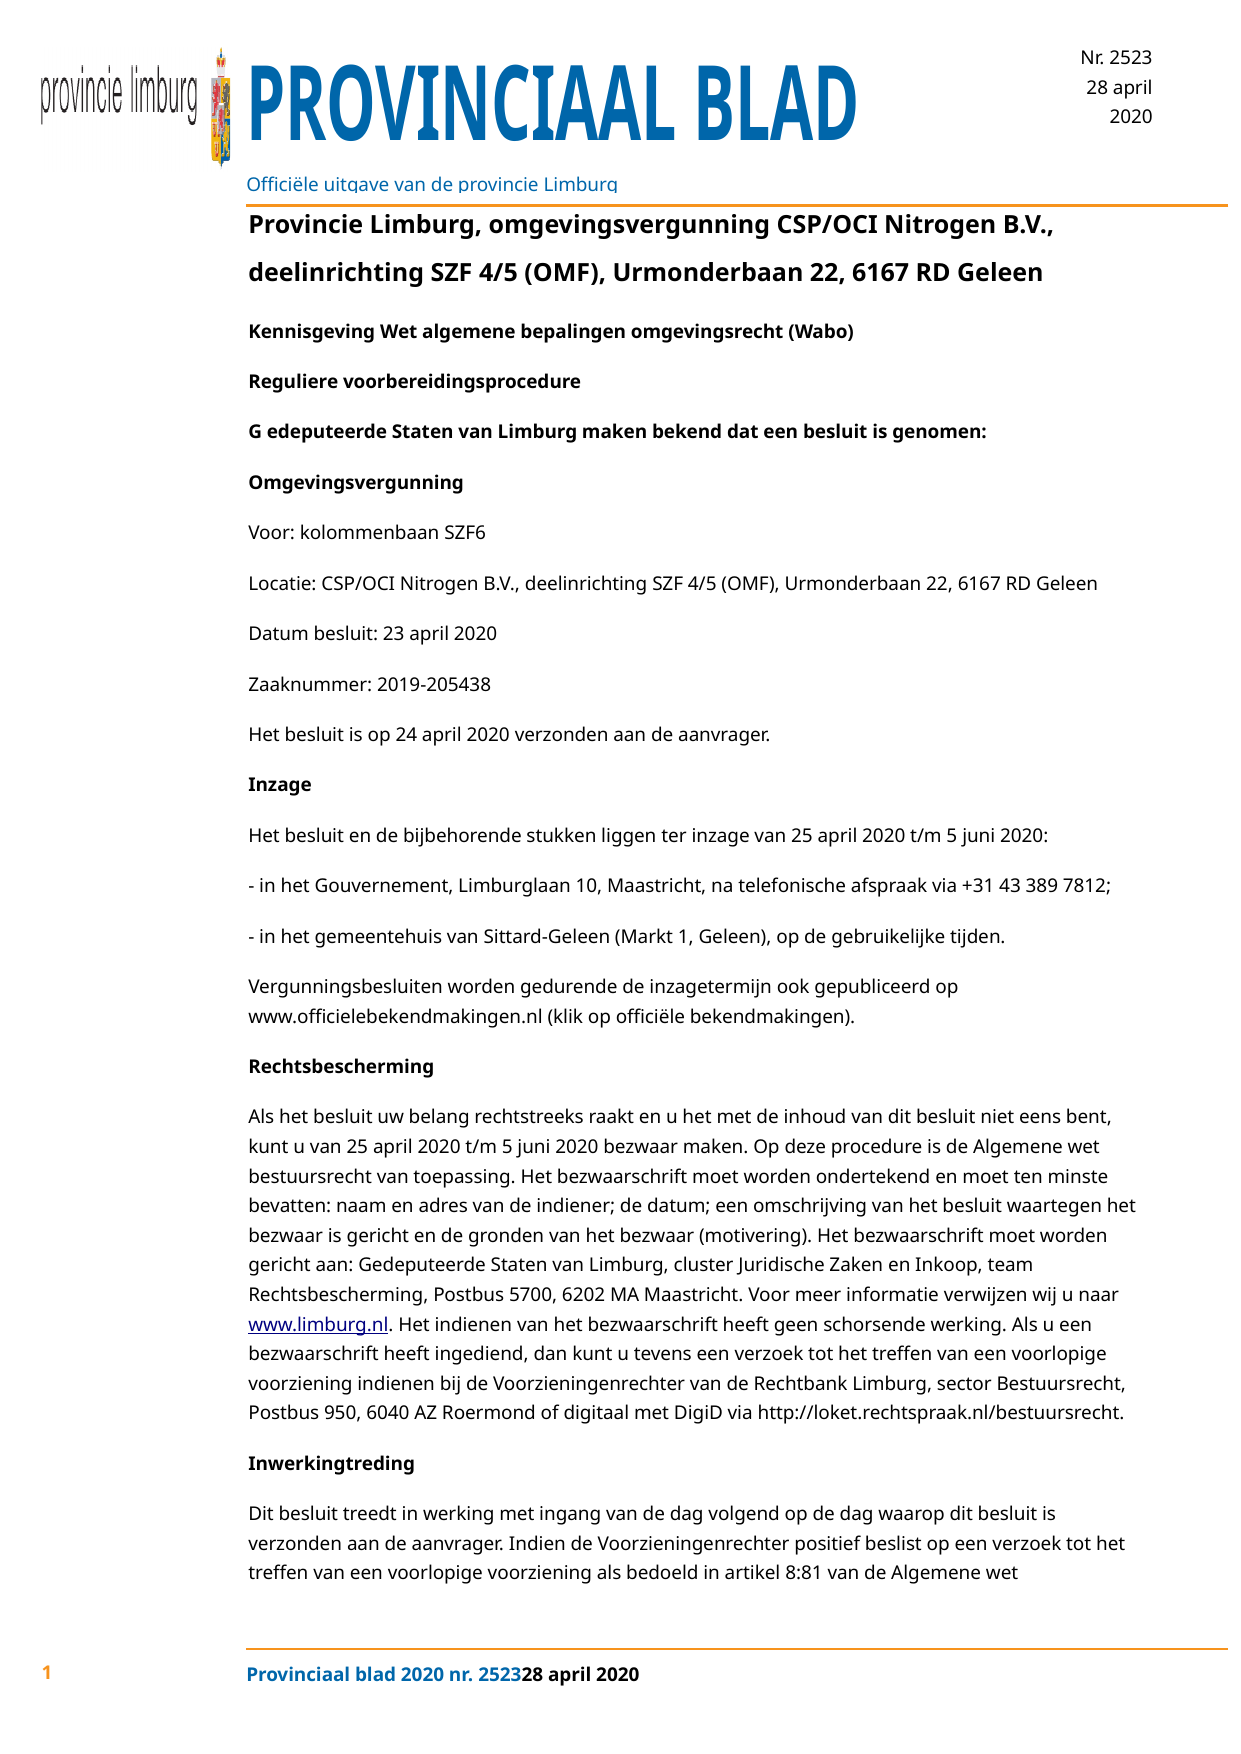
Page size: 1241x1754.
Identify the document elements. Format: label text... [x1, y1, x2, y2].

text Reguliere voorbereidingsprocedure [248, 368, 1152, 394]
text Locatie: CSP/OCI Nitrogen B.V., deelinrichting SZF 4/5 (OMF), Urmonderbaan 22, 6167 RD Geleen [248, 570, 1152, 596]
text Het besluit en de bijbehorende stukken liggen ter inzage van 25 april 2020 t/m 5 juni 2020: [248, 822, 1152, 848]
text Het besluit is op 24 april 2020 verzonden aan de aanvrager. [248, 721, 1152, 747]
text Datum besluit: 23 april 2020 [248, 620, 1152, 646]
text G edeputeerde Staten van Limburg maken bekend dat een besluit is genomen: [248, 419, 1152, 444]
text - in het Gouvernement, Limburglaan 10, Maastricht, na telefonische afspraak via +31 43 389 7812; [248, 872, 1152, 898]
text Omgevingsvergunning [248, 469, 1152, 495]
text Vergunningsbesluiten worden gedurende de inzagetermijn ook gepubliceerd op www.officielebekendmakingen.nl (klik op officiële bekendmakingen). [248, 973, 1152, 1029]
text Zaaknummer: 2019-205438 [248, 671, 1152, 697]
text Voor: kolommenbaan SZF6 [248, 519, 1152, 545]
picture [41, 47, 231, 172]
text Provincie Limburg, omgevingsvergunning CSP/OCI Nitrogen B.V., deelinrichting SZF 4/5 (OMF), Urmonderbaan 22, 6167 RD Geleen [248, 207, 1152, 288]
text Inzage [248, 772, 1152, 797]
text Kennisgeving Wet algemene bepalingen omgevingsrecht (Wabo) [248, 318, 1152, 344]
text - in het gemeentehuis van Sittard-Geleen (Markt 1, Geleen), op de gebruikelijke tijden. [248, 923, 1152, 949]
text Inwerkingtreding [248, 1450, 1152, 1476]
text Dit besluit treedt in werking met ingang van de dag volgend op de dag waarop dit besluit is verzonden aan de aanvrager. Indien de Voorzieningenrechter positief beslist op een verzoek tot het treffen van een voorlopige voorziening als bedoeld in artikel 8:81 van de Algemene wet [248, 1500, 1152, 1585]
text Als het besluit uw belang rechtstreeks raakt en u het met de inhoud van dit besluit niet eens bent, kunt u van 25 april 2020 t/m 5 juni 2020 bezwaar maken. Op deze procedure is de Algemene wet bestuursrecht van toepassing. Het bezwaarschrift moet worden ondertekend en moet ten minste bevatten: naam en adres van de indiener; de datum; een omschrijving van het besluit waartegen het bezwaar is gericht en de gronden van het bezwaar (motivering). Het bezwaarschrift moet worden gericht aan: Gedeputeerde Staten van Limburg, cluster Juridische Zaken en Inkoop, team Rechtsbescherming, Postbus 5700, 6202 MA Maastricht. Voor meer informatie verwijzen wij u naar www.limburg.nl. Het indienen van het bezwaarschrift heeft geen schorsende werking. Als u een bezwaarschrift heeft ingediend, dan kunt u tevens een verzoek tot het treffen van een voorlopige voorziening indienen bij de Voorzieningenrechter van de Rechtbank Limburg, sector Bestuursrecht, Postbus 950, 6040 AZ Roermond of digitaal met DigiD via http://loket.rechtspraak.nl/bestuursrecht. [248, 1104, 1152, 1425]
text Rechtsbescherming [248, 1053, 1152, 1079]
